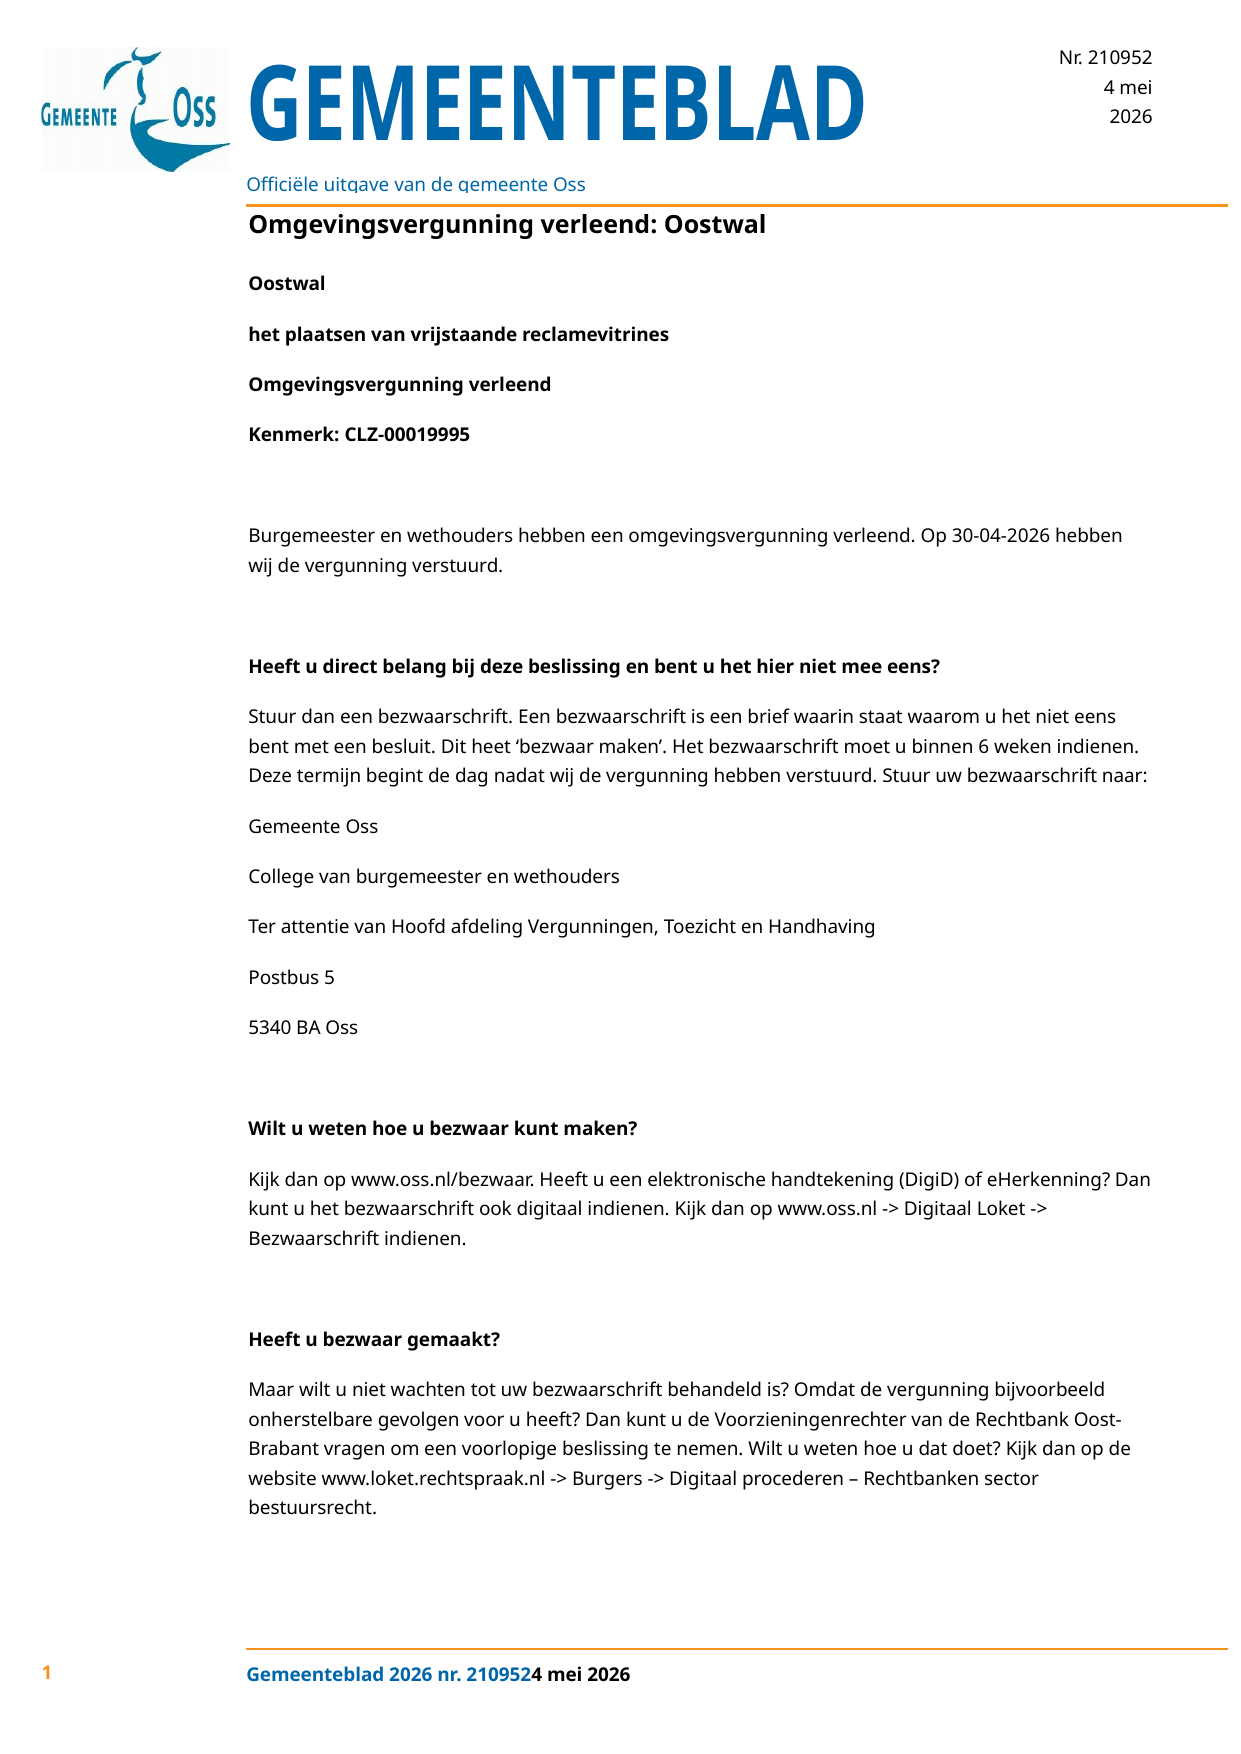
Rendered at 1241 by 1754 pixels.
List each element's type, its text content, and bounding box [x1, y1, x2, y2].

text Gemeente Oss [248, 813, 1152, 838]
text Omgevingsvergunning verleend: Oostwal [248, 207, 1152, 241]
text Ter attentie van Hoofd afdeling Vergunningen, Toezicht en Handhaving [248, 914, 1152, 939]
text College van burgemeester en wethouders [248, 863, 1152, 889]
picture [41, 47, 231, 172]
text Postbus 5 [248, 964, 1152, 990]
text Burgemeester en wethouders hebben een omgevingsvergunning verleend. Op 30-04-2026 hebben wij de vergunning verstuurd. [248, 522, 1152, 578]
text Oostwal [248, 270, 1152, 296]
text Maar wilt u niet wachten tot uw bezwaarschrift behandeld is? Omdat de vergunning bijvoorbeeld onherstelbare gevolgen voor u heeft? Dan kunt u de Voorzieningenrechter van de Rechtbank Oost-Brabant vragen om een voorlopige beslissing te nemen. Wilt u weten hoe u dat doet? Kijk dan op de website www.loket.rechtspraak.nl -> Burgers -> Digitaal procederen – Rechtbanken sector bestuursrecht. [248, 1376, 1152, 1520]
text Stuur dan een bezwaarschrift. Een bezwaarschrift is een brief waarin staat waarom u het niet eens bent met een besluit. Dit heet ‘bezwaar maken’. Het bezwaarschrift moet u binnen 6 weken indienen. Deze termijn begint de dag nadat wij de vergunning hebben verstuurd. Stuur uw bezwaarschrift naar: [248, 703, 1152, 788]
text Heeft u direct belang bij deze beslissing en bent u het hier niet mee eens? [248, 653, 1152, 678]
text het plaatsen van vrijstaande reclamevitrines [248, 321, 1152, 346]
text Kenmerk: CLZ-00019995 [248, 422, 1152, 447]
text Heeft u bezwaar gemaakt? [248, 1326, 1152, 1351]
text Omgevingsvergunning verleend [248, 371, 1152, 397]
text Wilt u weten hoe u bezwaar kunt maken? [248, 1115, 1152, 1141]
text Kijk dan op www.oss.nl/bezwaar. Heeft u een elektronische handtekening (DigiD) of eHerkenning? Dan kunt u het bezwaarschrift ook digitaal indienen. Kijk dan op www.oss.nl -> Digitaal Loket -> Bezwaarschrift indienen. [248, 1166, 1152, 1251]
text 5340 BA Oss [248, 1014, 1152, 1040]
